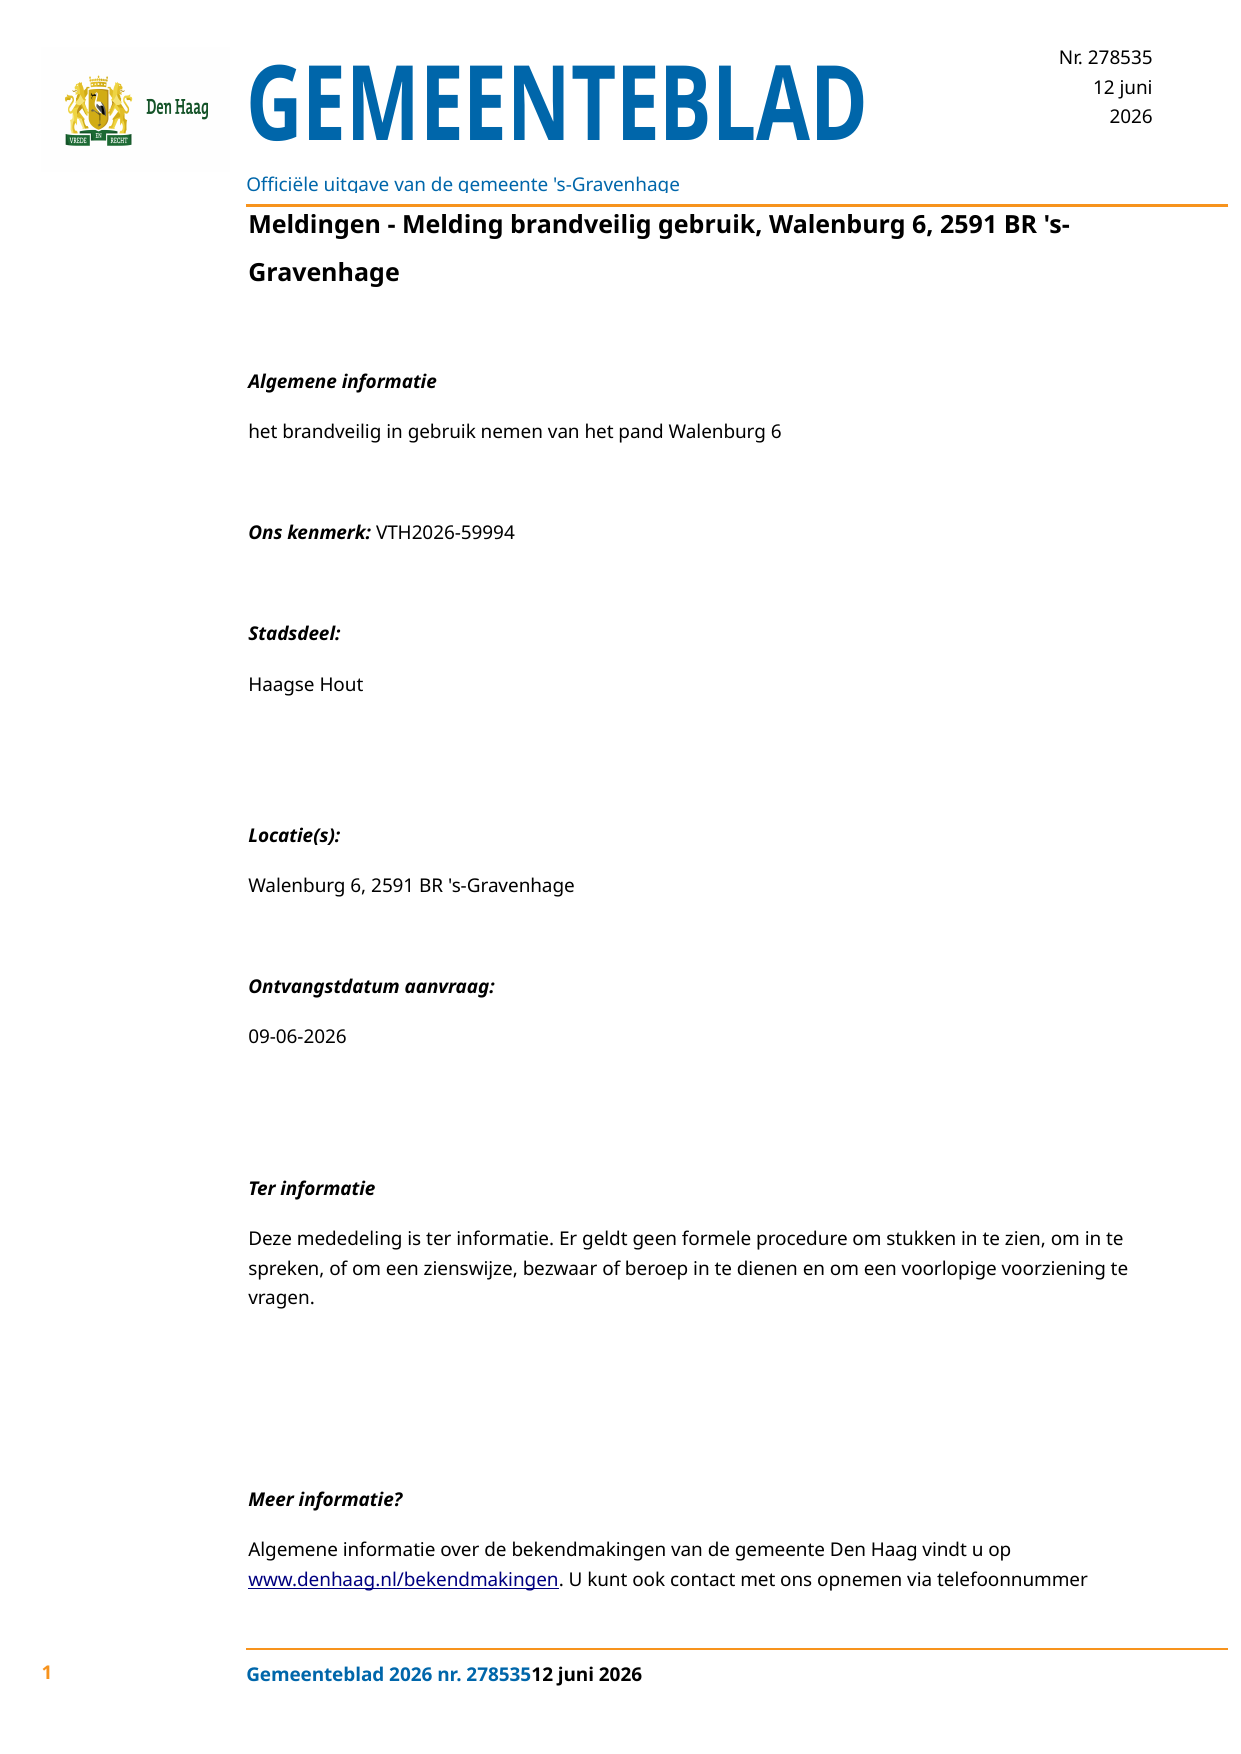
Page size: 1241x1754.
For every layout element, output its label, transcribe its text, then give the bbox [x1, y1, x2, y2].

text Algemene informatie over de bekendmakingen van de gemeente Den Haag vindt u op www.denhaag.nl/bekendmakingen. U kunt ook contact met ons opnemen via telefoonnummer [248, 1537, 1152, 1592]
text Meldingen - Melding brandveilig gebruik, Walenburg 6, 2591 BR 's-Gravenhage [248, 207, 1152, 288]
text Deze mededeling is ter informatie. Er geldt geen formele procedure om stukken in te zien, om in te spreken, of om een zienswijze, bezwaar of beroep in te dienen en om een voorlopige voorziening te vragen. [248, 1225, 1152, 1310]
text Locatie(s): [248, 822, 1152, 848]
text Meer informatie? [248, 1486, 1152, 1512]
text Ontvangstdatum aanvraag: [248, 973, 1152, 999]
text Haagse Hout [248, 671, 1152, 697]
picture [41, 47, 231, 172]
text het brandveilig in gebruik nemen van het pand Walenburg 6 [248, 419, 1152, 444]
text 09-06-2026 [248, 1024, 1152, 1049]
text Walenburg 6, 2591 BR 's-Gravenhage [248, 872, 1152, 898]
text Algemene informatie [248, 368, 1152, 394]
text Ter informatie [248, 1175, 1152, 1201]
text Ons kenmerk: VTH2026-59994 [248, 519, 1152, 545]
text Stadsdeel: [248, 620, 1152, 646]
